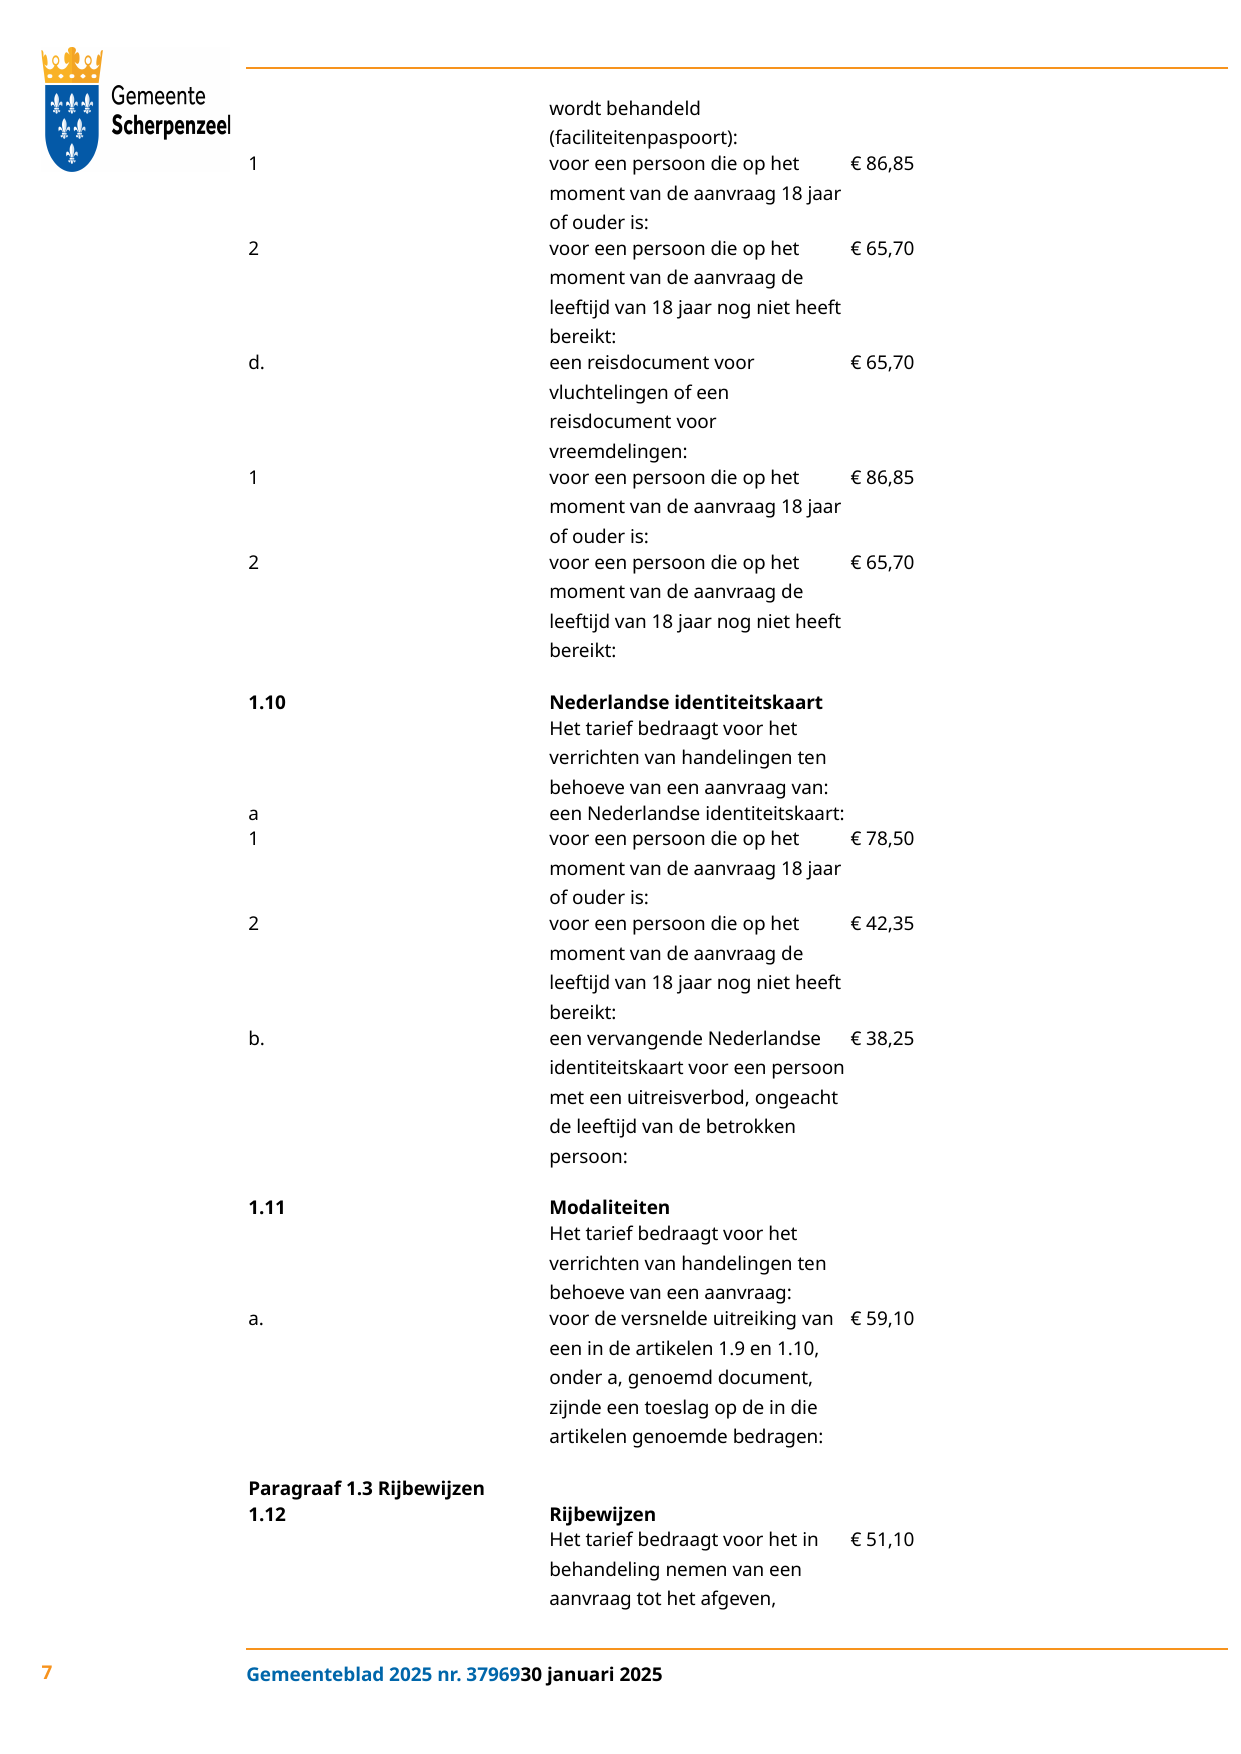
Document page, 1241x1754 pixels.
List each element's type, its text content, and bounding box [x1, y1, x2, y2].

table_cell [850, 663, 1152, 689]
table_cell een Nederlandse identiteitskaart: [549, 800, 850, 825]
table_cell [549, 1169, 850, 1194]
table_cell 2 [248, 235, 549, 349]
table_cell a [248, 800, 549, 825]
table_cell Nederlandse identiteitskaart [549, 689, 850, 715]
table_cell [850, 1475, 1152, 1501]
table_cell 1 [248, 464, 549, 549]
table_cell € 65,70 [850, 235, 1152, 349]
table_cell voor een persoon die op het moment van de aanvraag de leeftijd van 18 jaar nog niet heeft bereikt: [549, 910, 850, 1025]
table_cell [549, 663, 850, 689]
table_cell 2 [248, 910, 549, 1025]
table_cell voor een persoon die op het moment van de aanvraag de leeftijd van 18 jaar nog niet heeft bereikt: [549, 235, 850, 349]
table_cell voor een persoon die op het moment van de aanvraag 18 jaar of ouder is: [549, 150, 850, 235]
table_cell [248, 1526, 549, 1611]
table_cell 1 [248, 150, 549, 235]
table_cell [850, 1220, 1152, 1305]
table_cell [850, 95, 1152, 150]
table_cell € 65,70 [850, 350, 1152, 464]
table_cell een reisdocument voor vluchtelingen of een reisdocument voor vreemdelingen: [549, 350, 850, 464]
table_cell [850, 1501, 1152, 1526]
table_cell Paragraaf 1.3 Rijbewijzen [248, 1475, 850, 1501]
table_cell Het tarief bedraagt voor het verrichten van handelingen ten behoeve van een aanvraag van: [549, 715, 850, 800]
table_cell [850, 689, 1152, 715]
table_cell 1 [248, 825, 549, 910]
table_cell Het tarief bedraagt voor het verrichten van handelingen ten behoeve van een aanvraag: [549, 1220, 850, 1305]
table_cell € 42,35 [850, 910, 1152, 1025]
table_cell a. [248, 1305, 549, 1449]
table_cell [850, 715, 1152, 800]
table_cell voor een persoon die op het moment van de aanvraag 18 jaar of ouder is: [549, 825, 850, 910]
table_cell een vervangende Nederlandse identiteitskaart voor een persoon met een uitreisverbod, ongeacht de leeftijd van de betrokken persoon: [549, 1025, 850, 1169]
table_cell Modaliteiten [549, 1195, 850, 1220]
picture [41, 47, 231, 172]
table_cell [248, 1169, 549, 1194]
table_cell [248, 1220, 549, 1305]
table_cell [248, 1449, 549, 1475]
table_cell [850, 800, 1152, 825]
table_cell voor de versnelde uitreiking van een in de artikelen 1.9 en 1.10, onder a, genoemd document, zijnde een toeslag op de in die artikelen genoemde bedragen: [549, 1305, 850, 1449]
table_cell € 78,50 [850, 825, 1152, 910]
table_cell € 65,70 [850, 549, 1152, 663]
table_cell [850, 1195, 1152, 1220]
table_cell 1.12 [248, 1501, 549, 1526]
table_cell € 51,10 [850, 1526, 1152, 1611]
table_cell Rijbewijzen [549, 1501, 850, 1526]
table_cell € 86,85 [850, 150, 1152, 235]
table_cell € 59,10 [850, 1305, 1152, 1449]
table_cell b. [248, 1025, 549, 1169]
table_cell [248, 95, 549, 150]
table_cell [850, 1169, 1152, 1194]
table_cell Het tarief bedraagt voor het in behandeling nemen van een aanvraag tot het afgeven, [549, 1526, 850, 1611]
table_cell 2 [248, 549, 549, 663]
table_cell [850, 1449, 1152, 1475]
table_cell voor een persoon die op het moment van de aanvraag 18 jaar of ouder is: [549, 464, 850, 549]
table_cell € 38,25 [850, 1025, 1152, 1169]
table_cell 1.11 [248, 1195, 549, 1220]
table_cell voor een persoon die op het moment van de aanvraag de leeftijd van 18 jaar nog niet heeft bereikt: [549, 549, 850, 663]
table_cell € 86,85 [850, 464, 1152, 549]
table_cell [549, 1449, 850, 1475]
table_cell [248, 715, 549, 800]
table_cell 1.10 [248, 689, 549, 715]
table_cell d. [248, 350, 549, 464]
table_cell wordt behandeld (faciliteitenpaspoort): [549, 95, 850, 150]
table_cell [248, 663, 549, 689]
